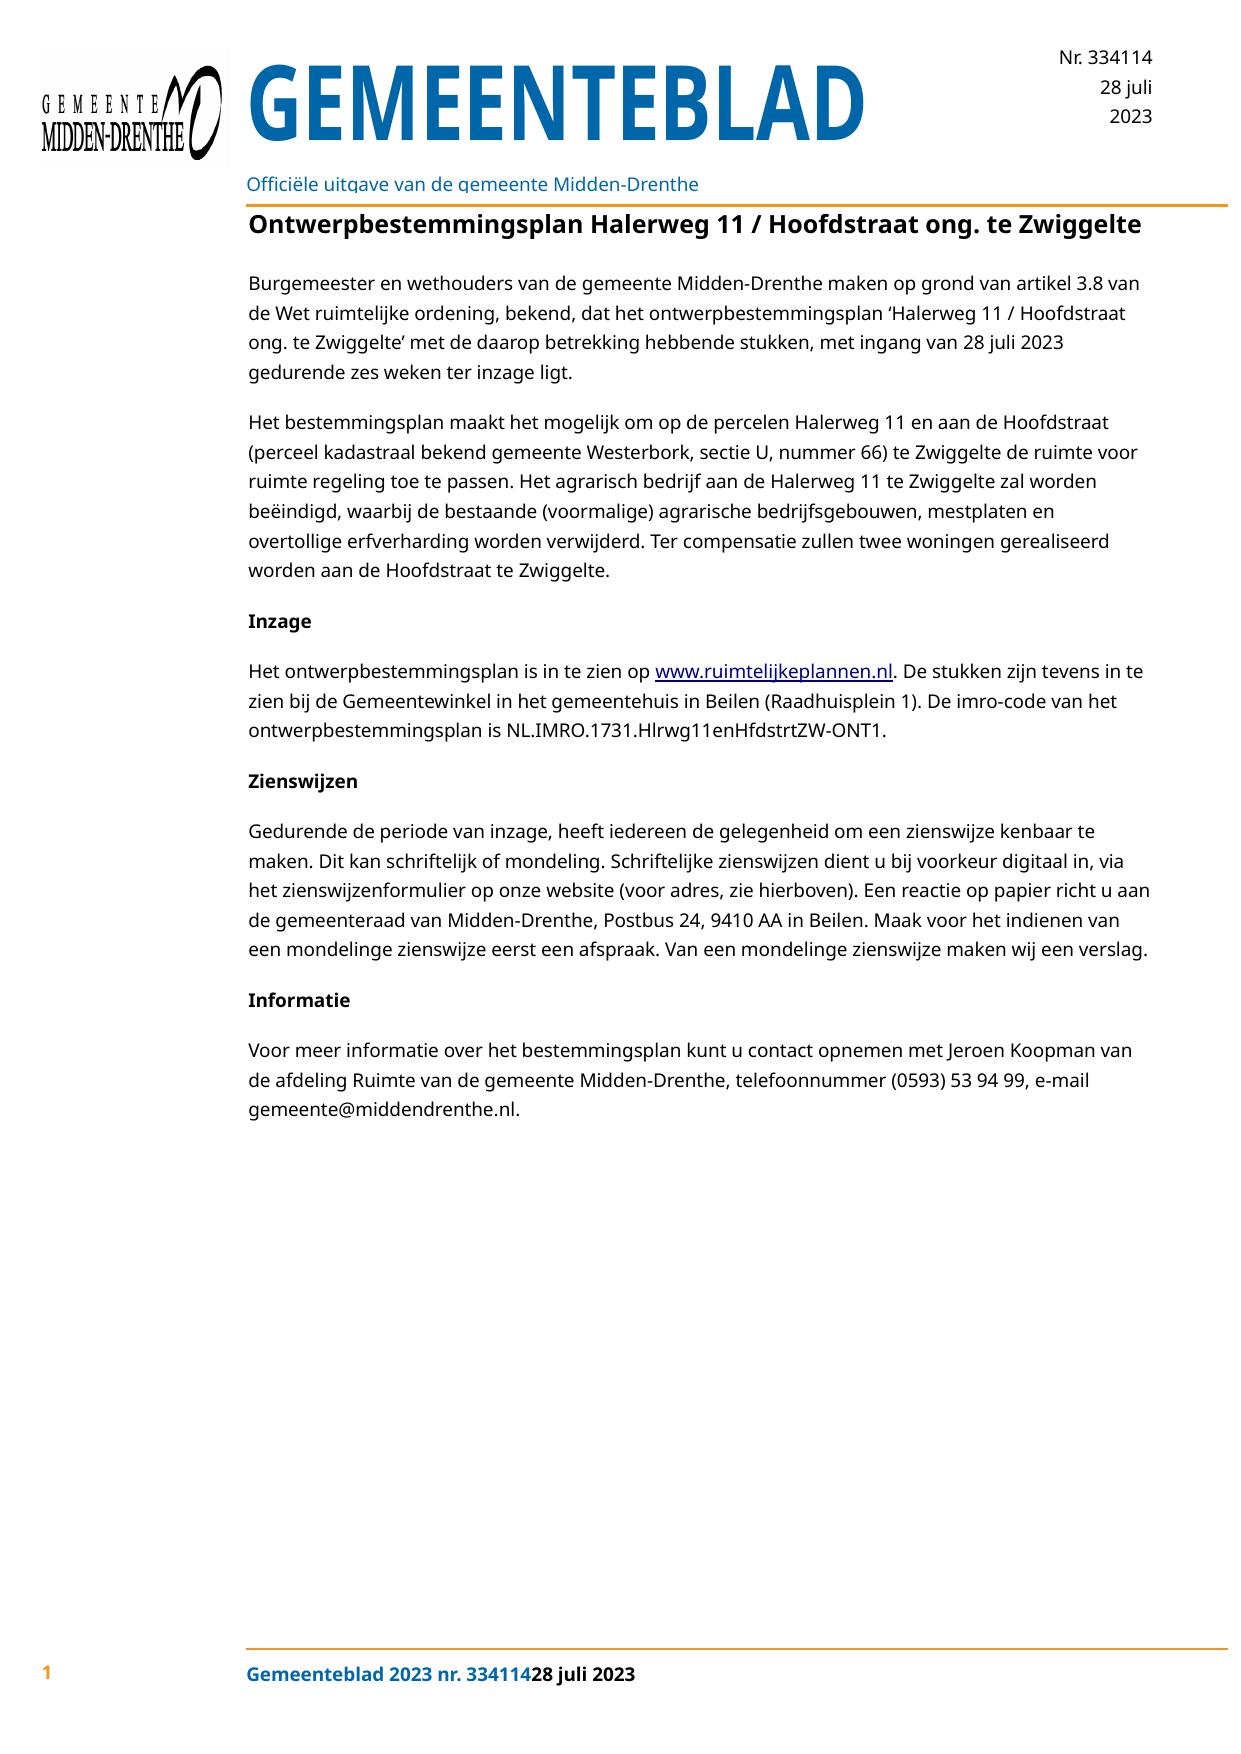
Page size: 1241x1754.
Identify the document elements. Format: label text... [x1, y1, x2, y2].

text Ontwerpbestemmingsplan Halerweg 11 / Hoofdstraat ong. te Zwiggelte [248, 207, 1152, 241]
text Zienswijzen [248, 768, 1152, 793]
text Voor meer informatie over het bestemmingsplan kunt u contact opnemen met Jeroen Koopman van de afdeling Ruimte van de gemeente Midden-Drenthe, telefoonnummer (0593) 53 94 99, e-mail gemeente@middendrenthe.nl. [248, 1037, 1152, 1122]
text Het bestemmingsplan maakt het mogelijk om op de percelen Halerweg 11 en aan de Hoofdstraat (perceel kadastraal bekend gemeente Westerbork, sectie U, nummer 66) te Zwiggelte de ruimte voor ruimte regeling toe te passen. Het agrarisch bedrijf aan de Halerweg 11 te Zwiggelte zal worden beëindigd, waarbij de bestaande (voormalige) agrarische bedrijfsgebouwen, mestplaten en overtollige erfverharding worden verwijderd. Ter compensatie zullen twee woningen gerealiseerd worden aan de Hoofdstraat te Zwiggelte. [248, 409, 1152, 583]
picture [41, 47, 231, 172]
text Inzage [248, 608, 1152, 633]
text Burgemeester en wethouders van de gemeente Midden-Drenthe maken op grond van artikel 3.8 van de Wet ruimtelijke ordening, bekend, dat het ontwerpbestemmingsplan ‘Halerweg 11 / Hoofdstraat ong. te Zwiggelte’ met de daarop betrekking hebbende stukken, met ingang van 28 juli 2023 gedurende zes weken ter inzage ligt. [248, 270, 1152, 385]
text Het ontwerpbestemmingsplan is in te zien op www.ruimtelijkeplannen.nl. De stukken zijn tevens in te zien bij de Gemeentewinkel in het gemeentehuis in Beilen (Raadhuisplein 1). De imro-code van het ontwerpbestemmingsplan is NL.IMRO.1731.Hlrwg11enHfdstrtZW-ONT1. [248, 658, 1152, 743]
text Informatie [248, 987, 1152, 1013]
text Gedurende de periode van inzage, heeft iedereen de gelegenheid om een zienswijze kenbaar te maken. Dit kan schriftelijk of mondeling. Schriftelijke zienswijzen dient u bij voorkeur digitaal in, via het zienswijzenformulier op onze website (voor adres, zie hierboven). Een reactie op papier richt u aan de gemeenteraad van Midden-Drenthe, Postbus 24, 9410 AA in Beilen. Maak voor het indienen van een mondelinge zienswijze eerst een afspraak. Van een mondelinge zienswijze maken wij een verslag. [248, 818, 1152, 962]
